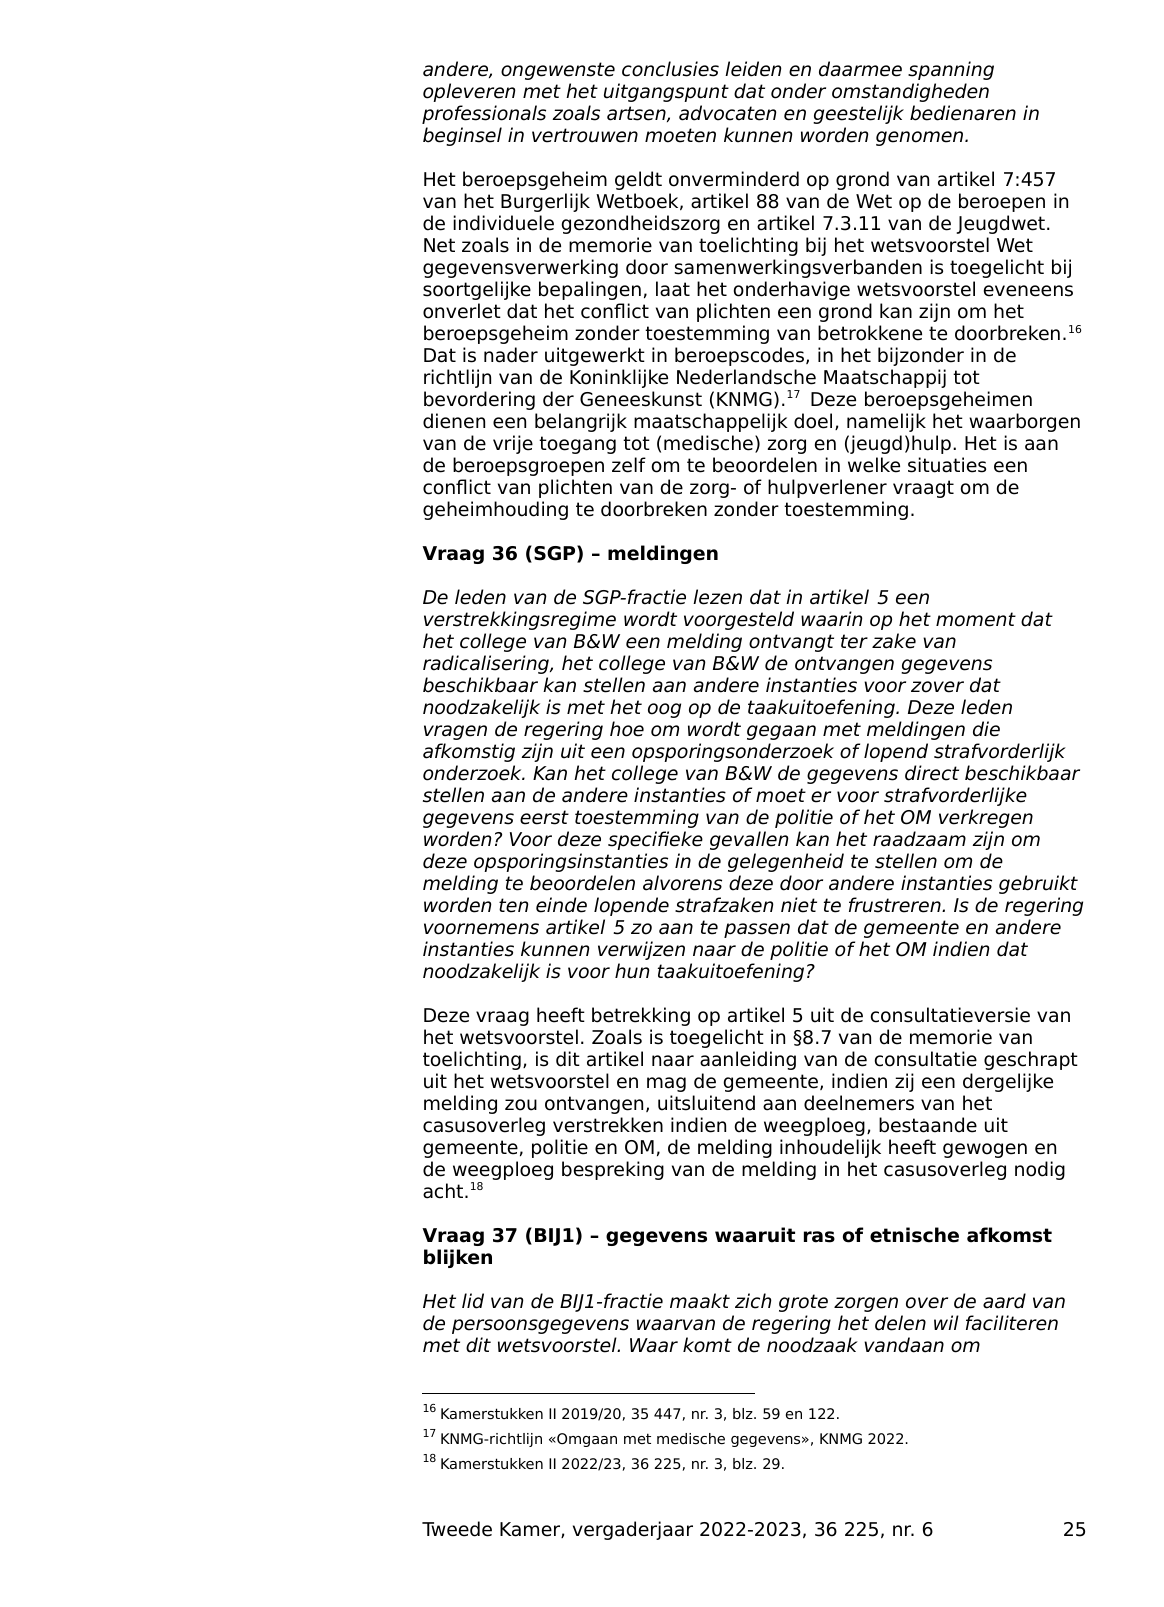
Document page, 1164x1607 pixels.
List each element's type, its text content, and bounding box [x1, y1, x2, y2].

text De leden van de SGP-fractie lezen dat in artikel 5 een verstrekkingsregime wordt voorgesteld waarin op het moment dat het college van B&W een melding ontvangt ter zake van radicalisering, het college van B&W de ontvangen gegevens beschikbaar kan stellen aan andere instanties voor zover dat noodzakelijk is met het oog op de taakuitoefening. Deze leden vragen de regering hoe om wordt gegaan met meldingen die afkomstig zijn uit een opsporingsonderzoek of lopend strafvorderlijk onderzoek. Kan het college van B&W de gegevens direct beschikbaar stellen aan de andere instanties of moet er voor strafvorderlijke gegevens eerst toestemming van de politie of het OM verkregen worden? Voor deze specifieke gevallen kan het raadzaam zijn om deze opsporingsinstanties in de gelegenheid te stellen om de melding te beoordelen alvorens deze door andere instanties gebruikt worden ten einde lopende strafzaken niet te frustreren. Is de regering voornemens artikel 5 zo aan te passen dat de gemeente en andere instanties kunnen verwijzen naar de politie of het OM indien dat noodzakelijk is voor hun taakuitoefening? [422, 587, 1087, 983]
text KNMG-richtlijn «Omgaan met medische gegevens», KNMG 2022. [422, 1427, 1087, 1449]
text andere, ongewenste conclusies leiden en daarmee spanning opleveren met het uitgangspunt dat onder omstandigheden professionals zoals artsen, advocaten en geestelijk bedienaren in beginsel in vertrouwen moeten kunnen worden genomen. [422, 59, 1087, 147]
subtitle Vraag 37 (BIJ1) – gegevens waaruit ras of etnische afkomst blijken [422, 1225, 1087, 1269]
text Het lid van de BIJ1-fractie maakt zich grote zorgen over de aard van de persoonsgegevens waarvan de regering het delen wil faciliteren met dit wetsvoorstel. Waar komt de noodzaak vandaan om [422, 1291, 1087, 1357]
text Kamerstukken II 2022/23, 36 225, nr. 3, blz. 29. [422, 1452, 1087, 1474]
text Deze vraag heeft betrekking op artikel 5 uit de consultatieversie van het wetsvoorstel. Zoals is toegelicht in §8.7 van de memorie van toelichting, is dit artikel naar aanleiding van de consultatie geschrapt uit het wetsvoorstel en mag de gemeente, indien zij een dergelijke melding zou ontvangen, uitsluitend aan deelnemers van het casusoverleg verstrekken indien de weegploeg, bestaande uit gemeente, politie en OM, de melding inhoudelijk heeft gewogen en de weegploeg bespreking van de melding in het casusoverleg nodig acht. [422, 1005, 1087, 1203]
subtitle Vraag 36 (SGP) – meldingen [422, 543, 1087, 565]
text Het beroepsgeheim geldt onverminderd op grond van artikel 7:457 van het Burgerlijk Wetboek, artikel 88 van de Wet op de beroepen in de individuele gezondheidszorg en artikel 7.3.11 van de Jeugdwet. Net zoals in de memorie van toelichting bij het wetsvoorstel Wet gegevensverwerking door samenwerkingsverbanden is toegelicht bij soortgelijke bepalingen, laat het onderhavige wetsvoorstel eveneens onverlet dat het conflict van plichten een grond kan zijn om het beroepsgeheim zonder toestemming van betrokkene te doorbreken. Dat is nader uitgewerkt in beroepscodes, in het bijzonder in de richtlijn van de Koninklijke Nederlandsche Maatschappij tot bevordering der Geneeskunst (KNMG). Deze beroepsgeheimen dienen een belangrijk maatschappelijk doel, namelijk het waarborgen van de vrije toegang tot (medische) zorg en (jeugd)hulp. Het is aan de beroepsgroepen zelf om te beoordelen in welke situaties een conflict van plichten van de zorg- of hulpverlener vraagt om de geheimhouding te doorbreken zonder toestemming. [422, 169, 1087, 521]
text Kamerstukken II 2019/20, 35 447, nr. 3, blz. 59 en 122. [422, 1402, 1087, 1424]
